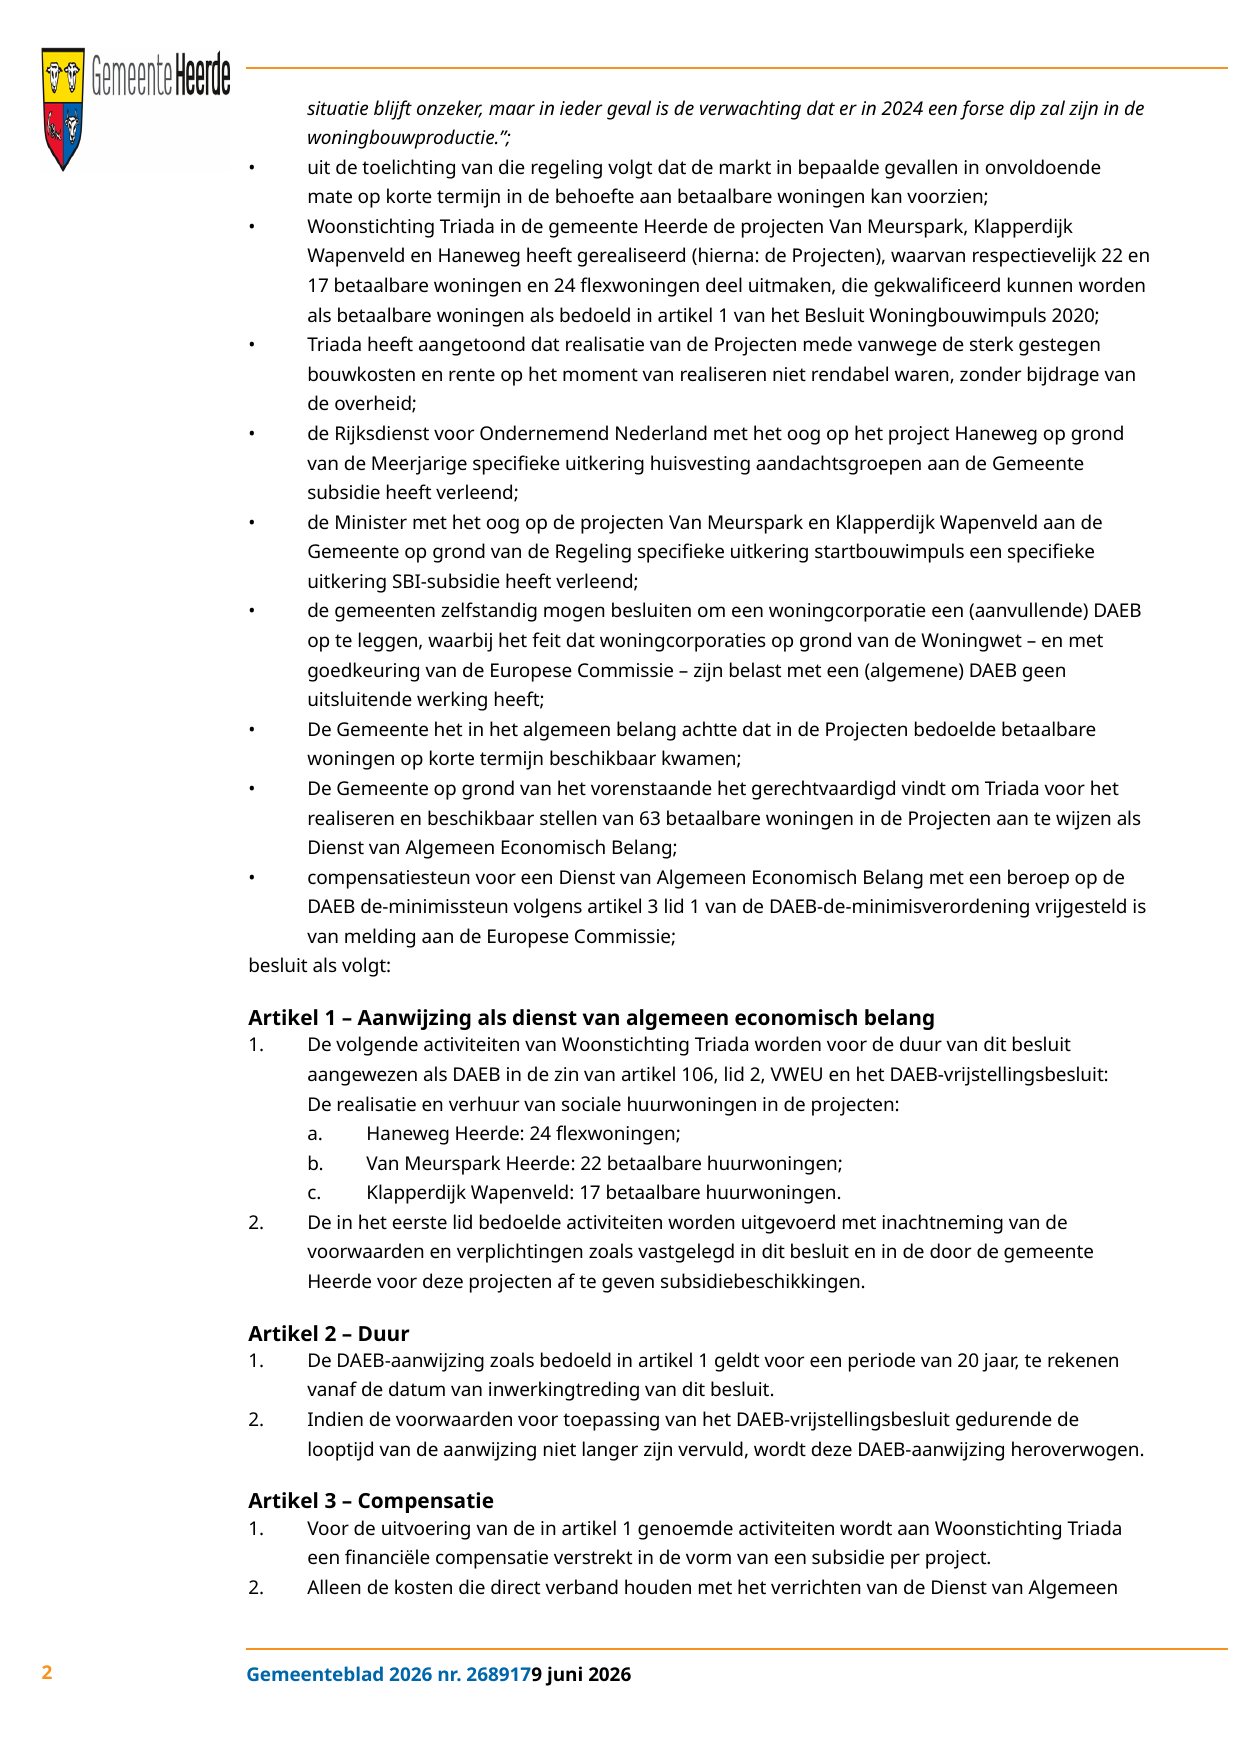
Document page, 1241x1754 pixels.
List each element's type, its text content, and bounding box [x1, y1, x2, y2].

list de gemeenten zelfstandig mogen besluiten om een woningcorporatie een (aanvullende) DAEB op te leggen, waarbij het feit dat woningcorporaties op grond van de Woningwet – en met goedkeuring van de Europese Commissie – zijn belast met een (algemene) DAEB geen uitsluitende werking heeft; [248, 598, 1152, 712]
list compensatiesteun voor een Dienst van Algemeen Economisch Belang met een beroep op de DAEB de-minimissteun volgens artikel 3 lid 1 van de DAEB-de-minimisverordening vrijgesteld is van melding aan de Europese Commissie; [248, 864, 1152, 949]
text Artikel 1 – Aanwijzing als dienst van algemeen economisch belang [248, 1003, 1152, 1032]
list Van Meurspark Heerde: 22 betaalbare huurwoningen; [307, 1150, 1152, 1176]
text Artikel 2 – Duur [248, 1319, 1152, 1347]
list De in het eerste lid bedoelde activiteiten worden uitgevoerd met inachtneming van de voorwaarden en verplichtingen zoals vastgelegd in dit besluit en in de door de gemeente Heerde voor deze projecten af te geven subsidiebeschikkingen. [248, 1209, 1152, 1294]
list de Minister met het oog op de projecten Van Meurspark en Klapperdijk Wapenveld aan de Gemeente op grond van de Regeling specifieke uitkering startbouwimpuls een specifieke uitkering SBI-subsidie heeft verleend; [248, 509, 1152, 594]
list De volgende activiteiten van Woonstichting Triada worden voor de duur van dit besluit aangewezen als DAEB in de zin van artikel 106, lid 2, VWEU en het DAEB-vrijstellingsbesluit: [248, 1032, 1152, 1087]
picture [41, 47, 231, 172]
list Indien de voorwaarden voor toepassing van het DAEB-vrijstellingsbesluit gedurende de looptijd van de aanwijzing niet langer zijn vervuld, wordt deze DAEB-aanwijzing heroverwogen. [248, 1406, 1152, 1462]
list Woonstichting Triada in de gemeente Heerde de projecten Van Meurspark, Klapperdijk Wapenveld en Haneweg heeft gerealiseerd (hierna: de Projecten), waarvan respectievelijk 22 en 17 betaalbare woningen en 24 flexwoningen deel uitmaken, die gekwalificeerd kunnen worden als betaalbare woningen als bedoeld in artikel 1 van het Besluit Woningbouwimpuls 2020; [248, 213, 1152, 328]
list Haneweg Heerde: 24 flexwoningen; [307, 1120, 1152, 1146]
list Triada heeft aangetoond dat realisatie van de Projecten mede vanwege de sterk gestegen bouwkosten en rente op het moment van realiseren niet rendabel waren, zonder bijdrage van de overheid; [248, 331, 1152, 416]
list De realisatie en verhuur van sociale huurwoningen in de projecten: [248, 1091, 1152, 1116]
list de Rijksdienst voor Ondernemend Nederland met het oog op het project Haneweg op grond van de Meerjarige specifieke uitkering huisvesting aandachtsgroepen aan de Gemeente subsidie heeft verleend; [248, 420, 1152, 505]
list De DAEB-aanwijzing zoals bedoeld in artikel 1 geldt voor een periode van 20 jaar, te rekenen vanaf de datum van inwerkingtreding van dit besluit. [248, 1347, 1152, 1402]
list situatie blijft onzeker, maar in ieder geval is de verwachting dat er in 2024 een forse dip zal zijn in de woningbouwproductie.”; [248, 95, 1152, 150]
text Artikel 3 – Compensatie [248, 1486, 1152, 1515]
text besluit als volgt: [248, 953, 1152, 978]
list De Gemeente het in het algemeen belang achtte dat in de Projecten bedoelde betaalbare woningen op korte termijn beschikbaar kwamen; [248, 716, 1152, 771]
list De Gemeente op grond van het vorenstaande het gerechtvaardigd vindt om Triada voor het realiseren en beschikbaar stellen van 63 betaalbare woningen in de Projecten aan te wijzen als Dienst van Algemeen Economisch Belang; [248, 775, 1152, 860]
list uit de toelichting van die regeling volgt dat de markt in bepaalde gevallen in onvoldoende mate op korte termijn in de behoefte aan betaalbare woningen kan voorzien; [248, 154, 1152, 209]
list Voor de uitvoering van de in artikel 1 genoemde activiteiten wordt aan Woonstichting Triada een financiële compensatie verstrekt in de vorm van een subsidie per project. [248, 1515, 1152, 1570]
list Alleen de kosten die direct verband houden met het verrichten van de Dienst van Algemeen [248, 1574, 1152, 1599]
list Klapperdijk Wapenveld: 17 betaalbare huurwoningen. [307, 1179, 1152, 1205]
